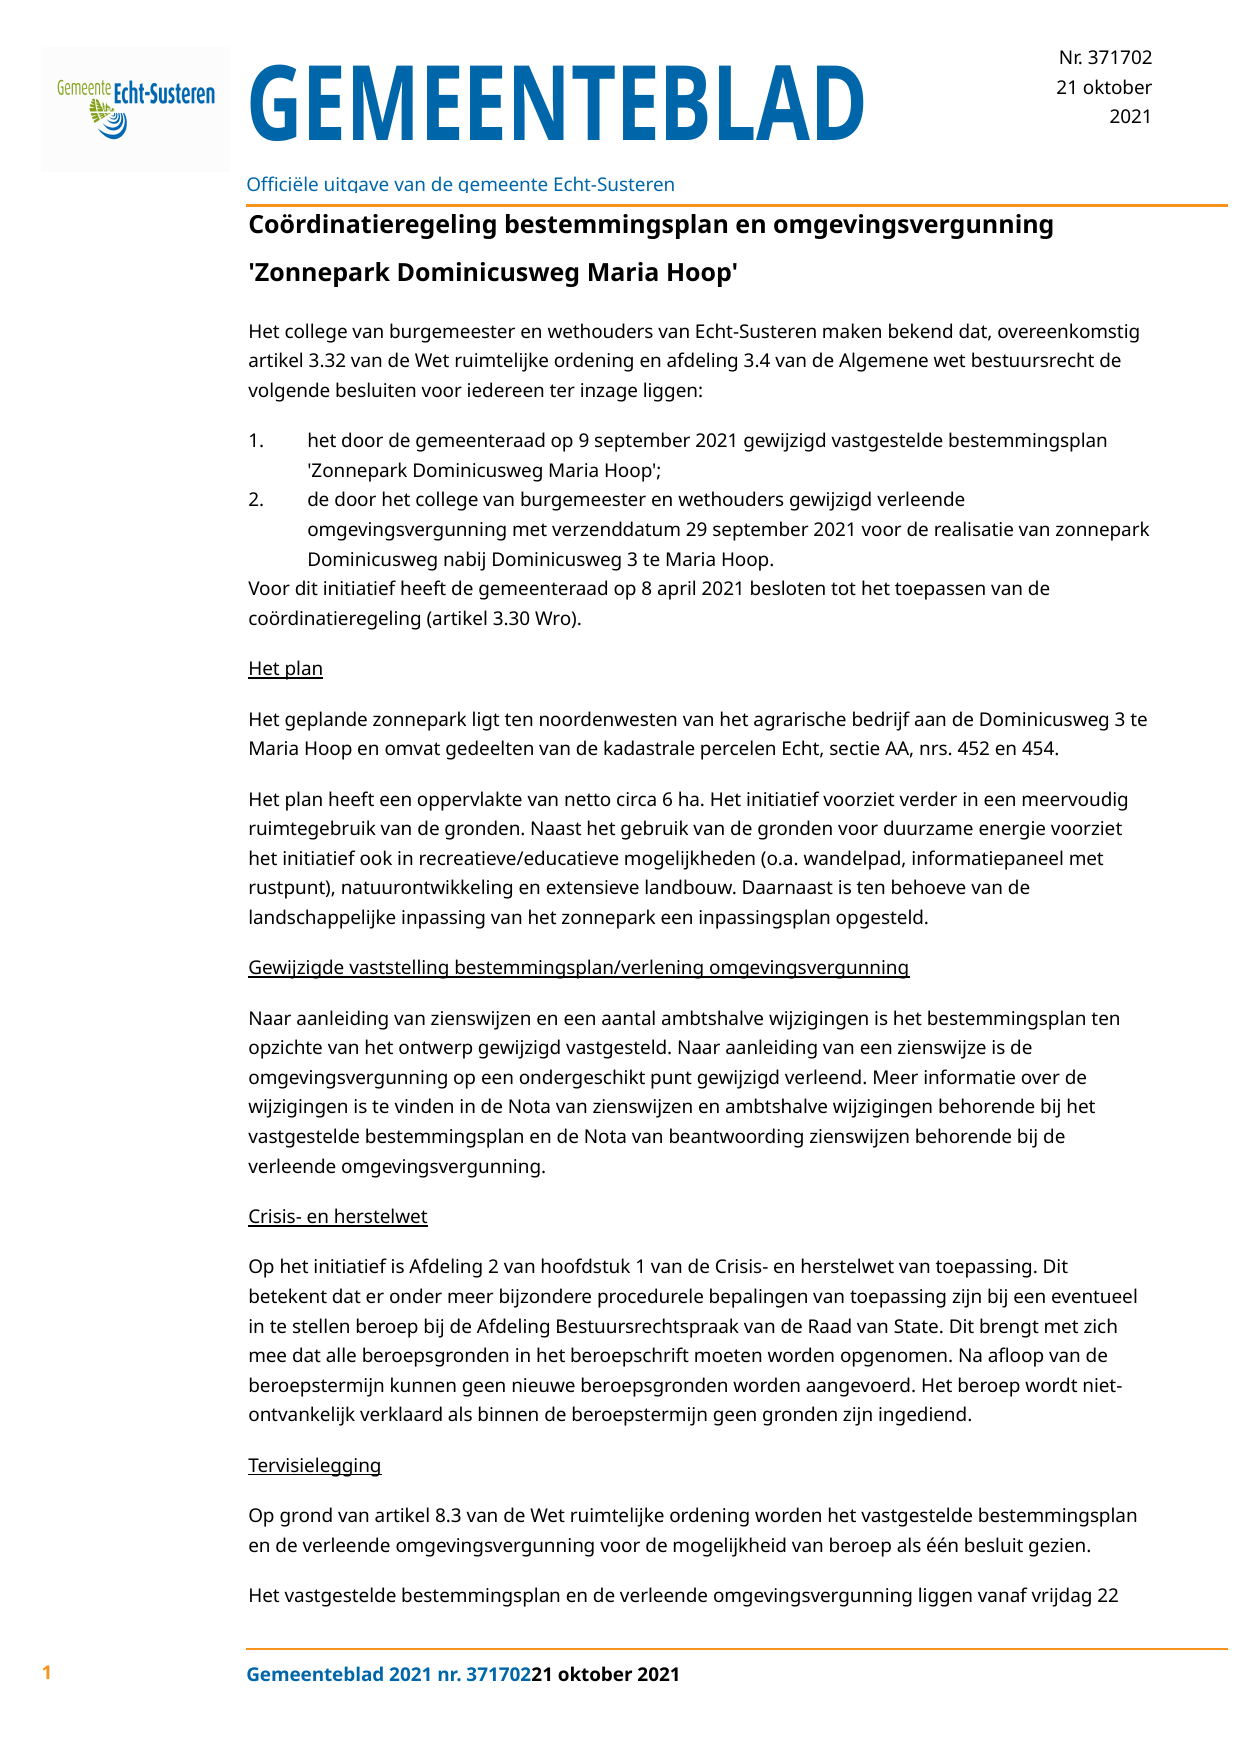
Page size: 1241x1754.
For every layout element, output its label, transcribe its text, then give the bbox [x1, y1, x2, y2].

list de door het college van burgemeester en wethouders gewijzigd verleende omgevingsvergunning met verzenddatum 29 september 2021 voor de realisatie van zonnepark Dominicusweg nabij Dominicusweg 3 te Maria Hoop. [248, 487, 1152, 572]
text Voor dit initiatief heeft de gemeenteraad op 8 april 2021 besloten tot het toepassen van de coördinatieregeling (artikel 3.30 Wro). [248, 575, 1152, 631]
text Coördinatieregeling bestemmingsplan en omgevingsvergunning 'Zonnepark Dominicusweg Maria Hoop' [248, 207, 1152, 288]
text Crisis- en herstelwet [248, 1203, 1152, 1229]
text Het plan [248, 655, 1152, 681]
text Het plan heeft een oppervlakte van netto circa 6 ha. Het initiatief voorziet verder in een meervoudig ruimtegebruik van de gronden. Naast het gebruik van de gronden voor duurzame energie voorziet het initiatief ook in recreatieve/educatieve mogelijkheden (o.a. wandelpad, informatiepaneel met rustpunt), natuurontwikkeling en extensieve landbouw. Daarnaast is ten behoeve van de landschappelijke inpassing van het zonnepark een inpassingsplan opgesteld. [248, 786, 1152, 930]
text Op grond van artikel 8.3 van de Wet ruimtelijke ordening worden het vastgestelde bestemmingsplan en de verleende omgevingsvergunning voor de mogelijkheid van beroep als één besluit gezien. [248, 1502, 1152, 1558]
text Naar aanleiding van zienswijzen en een aantal ambtshalve wijzigingen is het bestemmingsplan ten opzichte van het ontwerp gewijzigd vastgesteld. Naar aanleiding van een zienswijze is de omgevingsvergunning op een ondergeschikt punt gewijzigd verleend. Meer informatie over de wijzigingen is te vinden in de Nota van zienswijzen en ambtshalve wijzigingen behorende bij het vastgestelde bestemmingsplan en de Nota van beantwoording zienswijzen behorende bij de verleende omgevingsvergunning. [248, 1005, 1152, 1179]
picture [41, 47, 231, 172]
list het door de gemeenteraad op 9 september 2021 gewijzigd vastgestelde bestemmingsplan 'Zonnepark Dominicusweg Maria Hoop'; [248, 427, 1152, 483]
text Het college van burgemeester en wethouders van Echt-Susteren maken bekend dat, overeenkomstig artikel 3.32 van de Wet ruimtelijke ordening en afdeling 3.4 van de Algemene wet bestuursrecht de volgende besluiten voor iedereen ter inzage liggen: [248, 318, 1152, 403]
text Op het initiatief is Afdeling 2 van hoofdstuk 1 van de Crisis- en herstelwet van toepassing. Dit betekent dat er onder meer bijzondere procedurele bepalingen van toepassing zijn bij een eventueel in te stellen beroep bij de Afdeling Bestuursrechtspraak van de Raad van State. Dit brengt met zich mee dat alle beroepsgronden in het beroepschrift moeten worden opgenomen. Na afloop van de beroepstermijn kunnen geen nieuwe beroepsgronden worden aangevoerd. Het beroep wordt niet-ontvankelijk verklaard als binnen de beroepstermijn geen gronden zijn ingediend. [248, 1254, 1152, 1427]
text Gewijzigde vaststelling bestemmingsplan/verlening omgevingsvergunning [248, 954, 1152, 980]
text Tervisielegging [248, 1452, 1152, 1478]
text Het geplande zonnepark ligt ten noordenwesten van het agrarische bedrijf aan de Dominicusweg 3 te Maria Hoop en omvat gedeelten van de kadastrale percelen Echt, sectie AA, nrs. 452 en 454. [248, 706, 1152, 761]
text Het vastgestelde bestemmingsplan en de verleende omgevingsvergunning liggen vanaf vrijdag 22 [248, 1582, 1152, 1608]
